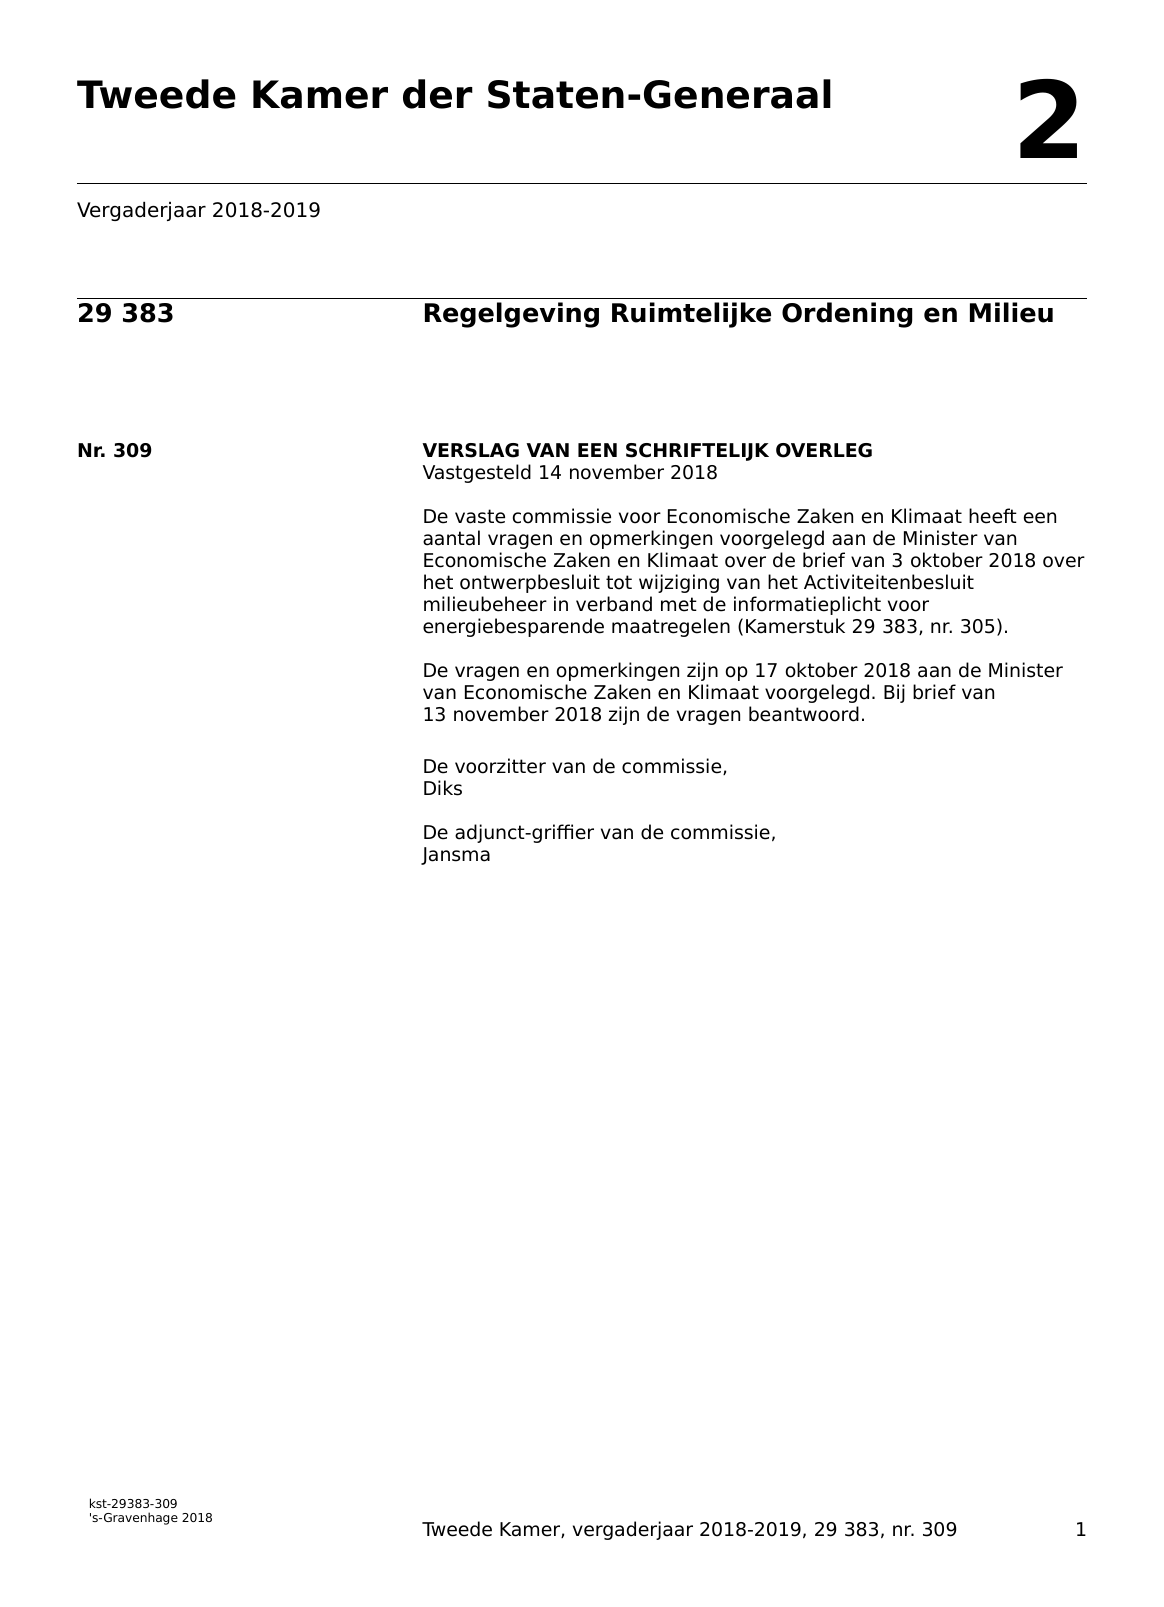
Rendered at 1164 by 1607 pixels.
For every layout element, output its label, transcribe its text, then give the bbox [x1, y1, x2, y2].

text De vragen en opmerkingen zijn op 17 oktober 2018 aan de Minister van Economische Zaken en Klimaat voorgelegd. Bij brief van 13 november 2018 zijn de vragen beantwoord. [422, 660, 1087, 726]
table_header 2 [886, 59, 1087, 183]
text Vastgesteld 14 november 2018 [422, 462, 1087, 484]
text De vaste commissie voor Economische Zaken en Klimaat heeft een aantal vragen en opmerkingen voorgelegd aan de Minister van Economische Zaken en Klimaat over de brief van 3 oktober 2018 over het ontwerpbesluit tot wijziging van het Activiteitenbesluit milieubeheer in verband met de informatieplicht voor energiebesparende maatregelen (Kamerstuk 29 383, nr. 305). [422, 506, 1087, 638]
text 's-Gravenhage 2018 [88, 1511, 323, 1525]
text kst-29383-309 [88, 1497, 323, 1511]
text De voorzitter van de commissie, Diks [422, 756, 1087, 800]
text De adjunct-griffier van de commissie, Jansma [422, 822, 1087, 866]
table_header Tweede Kamer der Staten-Generaal [77, 59, 886, 183]
subtitle 29 383 Regelgeving Ruimtelijke Ordening en Milieu [77, 299, 1087, 329]
subtitle Nr. 309 VERSLAG VAN EEN SCHRIFTELIJK OVERLEG [77, 440, 1087, 462]
table_cell Vergaderjaar 2018-2019 [77, 184, 1087, 298]
